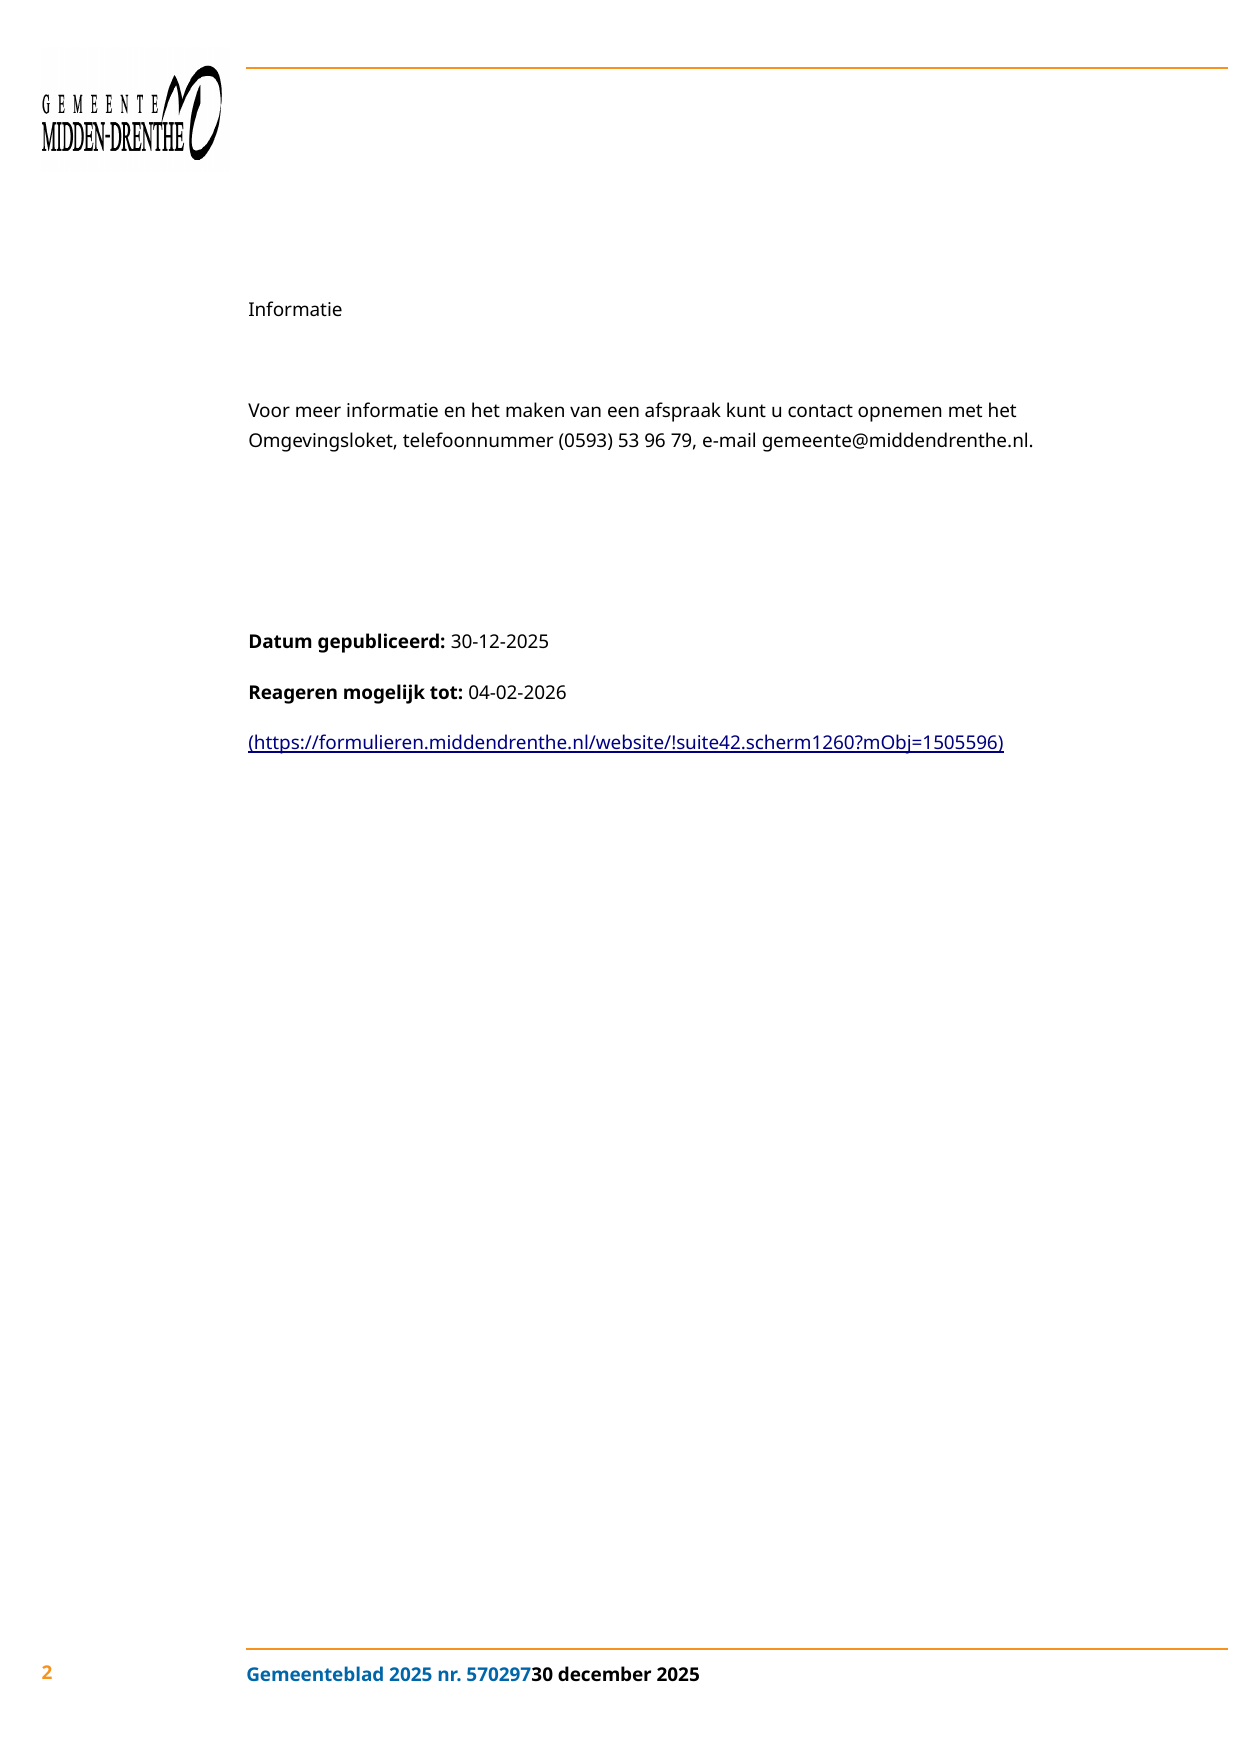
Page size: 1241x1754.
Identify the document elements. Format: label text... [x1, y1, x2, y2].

text Reageren mogelijk tot: 04-02-2026 [248, 679, 1152, 705]
text Informatie [248, 296, 1152, 322]
text Voor meer informatie en het maken van een afspraak kunt u contact opnemen met het Omgevingsloket, telefoonnummer (0593) 53 96 79, e-mail gemeente@middendrenthe.nl. [248, 397, 1152, 453]
text Datum gepubliceerd: 30-12-2025 [248, 628, 1152, 654]
text (https://formulieren.middendrenthe.nl/website/!suite42.scherm1260?mObj=1505596) [248, 729, 1152, 755]
picture [41, 47, 231, 172]
